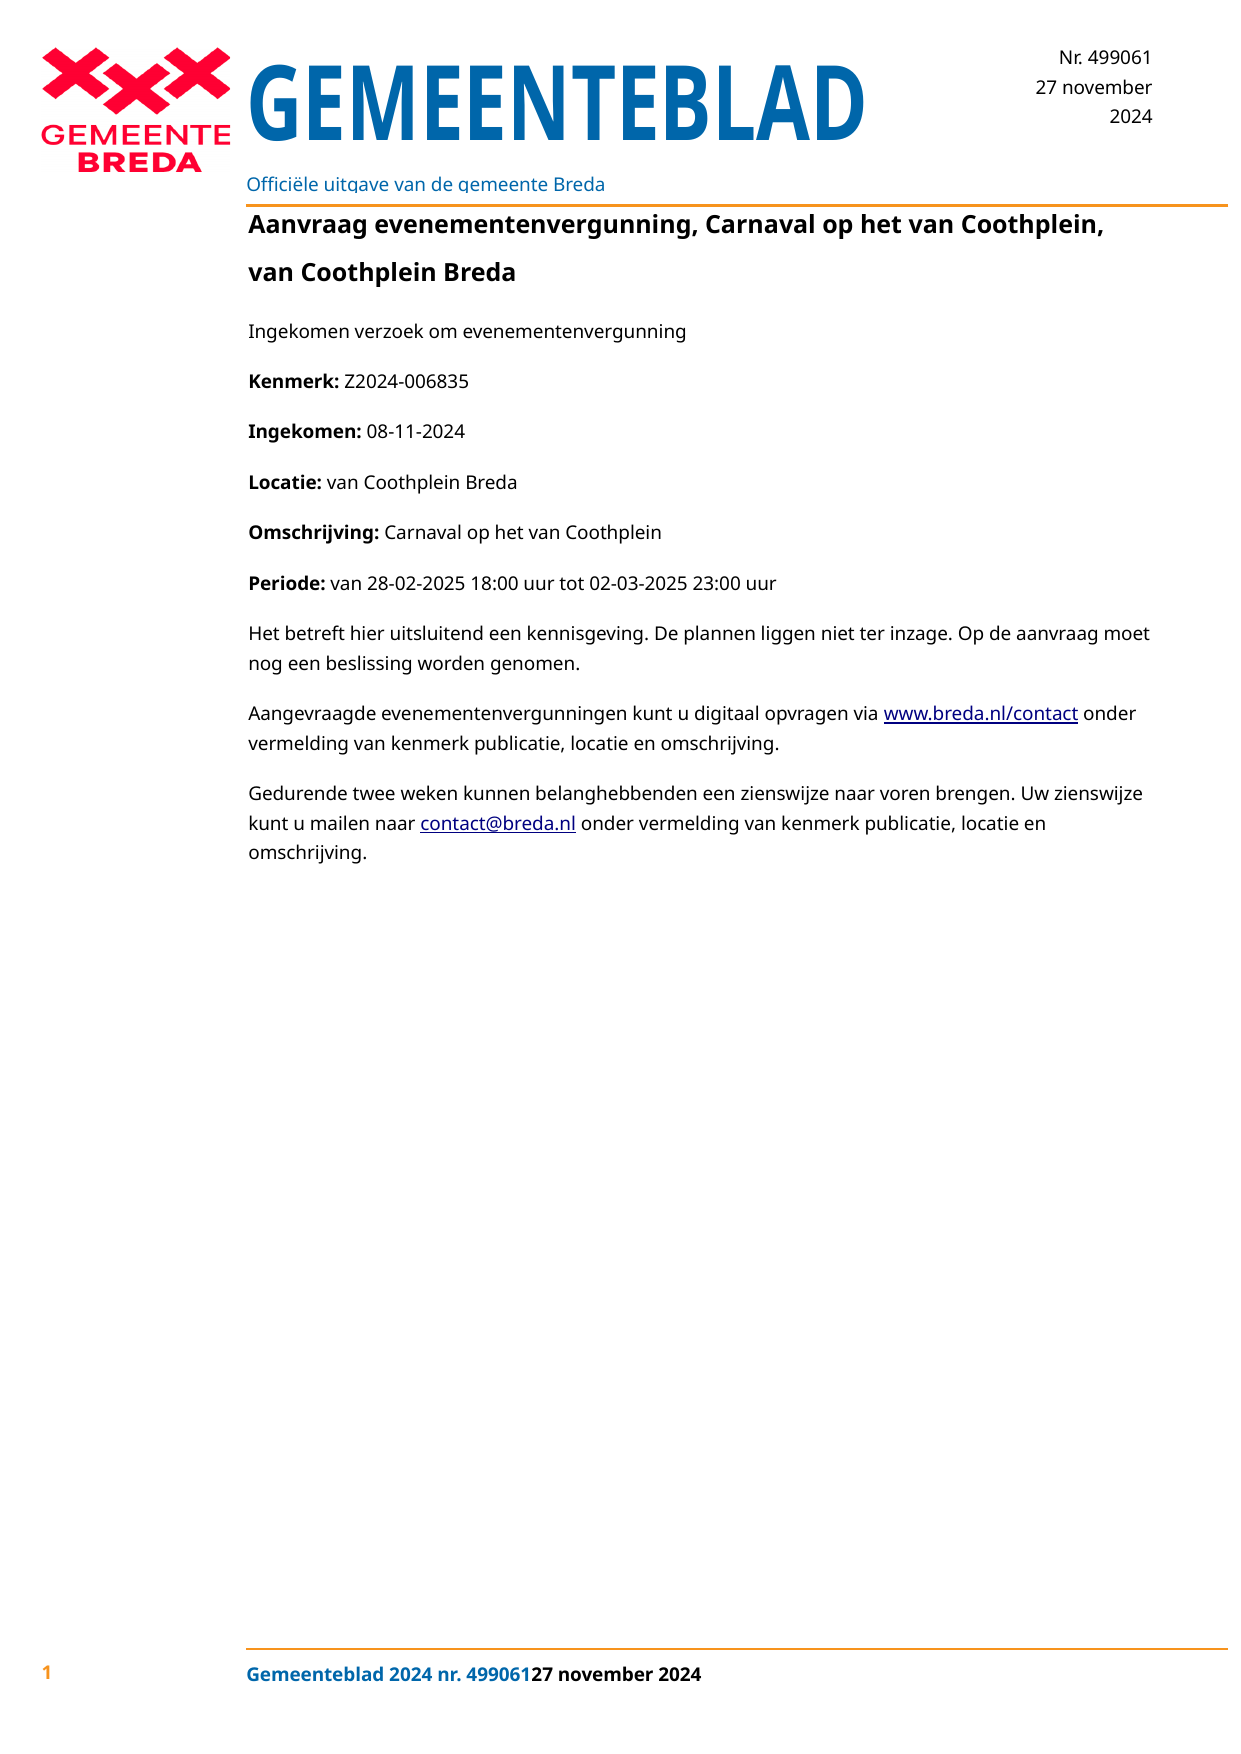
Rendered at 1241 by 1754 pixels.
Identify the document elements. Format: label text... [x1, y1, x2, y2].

text Aanvraag evenementenvergunning, Carnaval op het van Coothplein, van Coothplein Breda [248, 207, 1152, 288]
text Ingekomen: 08-11-2024 [248, 419, 1152, 444]
text Kenmerk: Z2024-006835 [248, 368, 1152, 394]
text Ingekomen verzoek om evenementenvergunning [248, 318, 1152, 344]
text Omschrijving: Carnaval op het van Coothplein [248, 519, 1152, 545]
text Het betreft hier uitsluitend een kennisgeving. De plannen liggen niet ter inzage. Op de aanvraag moet nog een beslissing worden genomen. [248, 620, 1152, 676]
text Gedurende twee weken kunnen belanghebbenden een zienswijze naar voren brengen. Uw zienswijze kunt u mailen naar contact@breda.nl onder vermelding van kenmerk publicatie, locatie en omschrijving. [248, 780, 1152, 865]
picture [41, 47, 231, 172]
text Locatie: van Coothplein Breda [248, 469, 1152, 495]
text Aangevraagde evenementenvergunningen kunt u digitaal opvragen via www.breda.nl/contact onder vermelding van kenmerk publicatie, locatie en omschrijving. [248, 700, 1152, 756]
text Periode: van 28-02-2025 18:00 uur tot 02-03-2025 23:00 uur [248, 570, 1152, 596]
